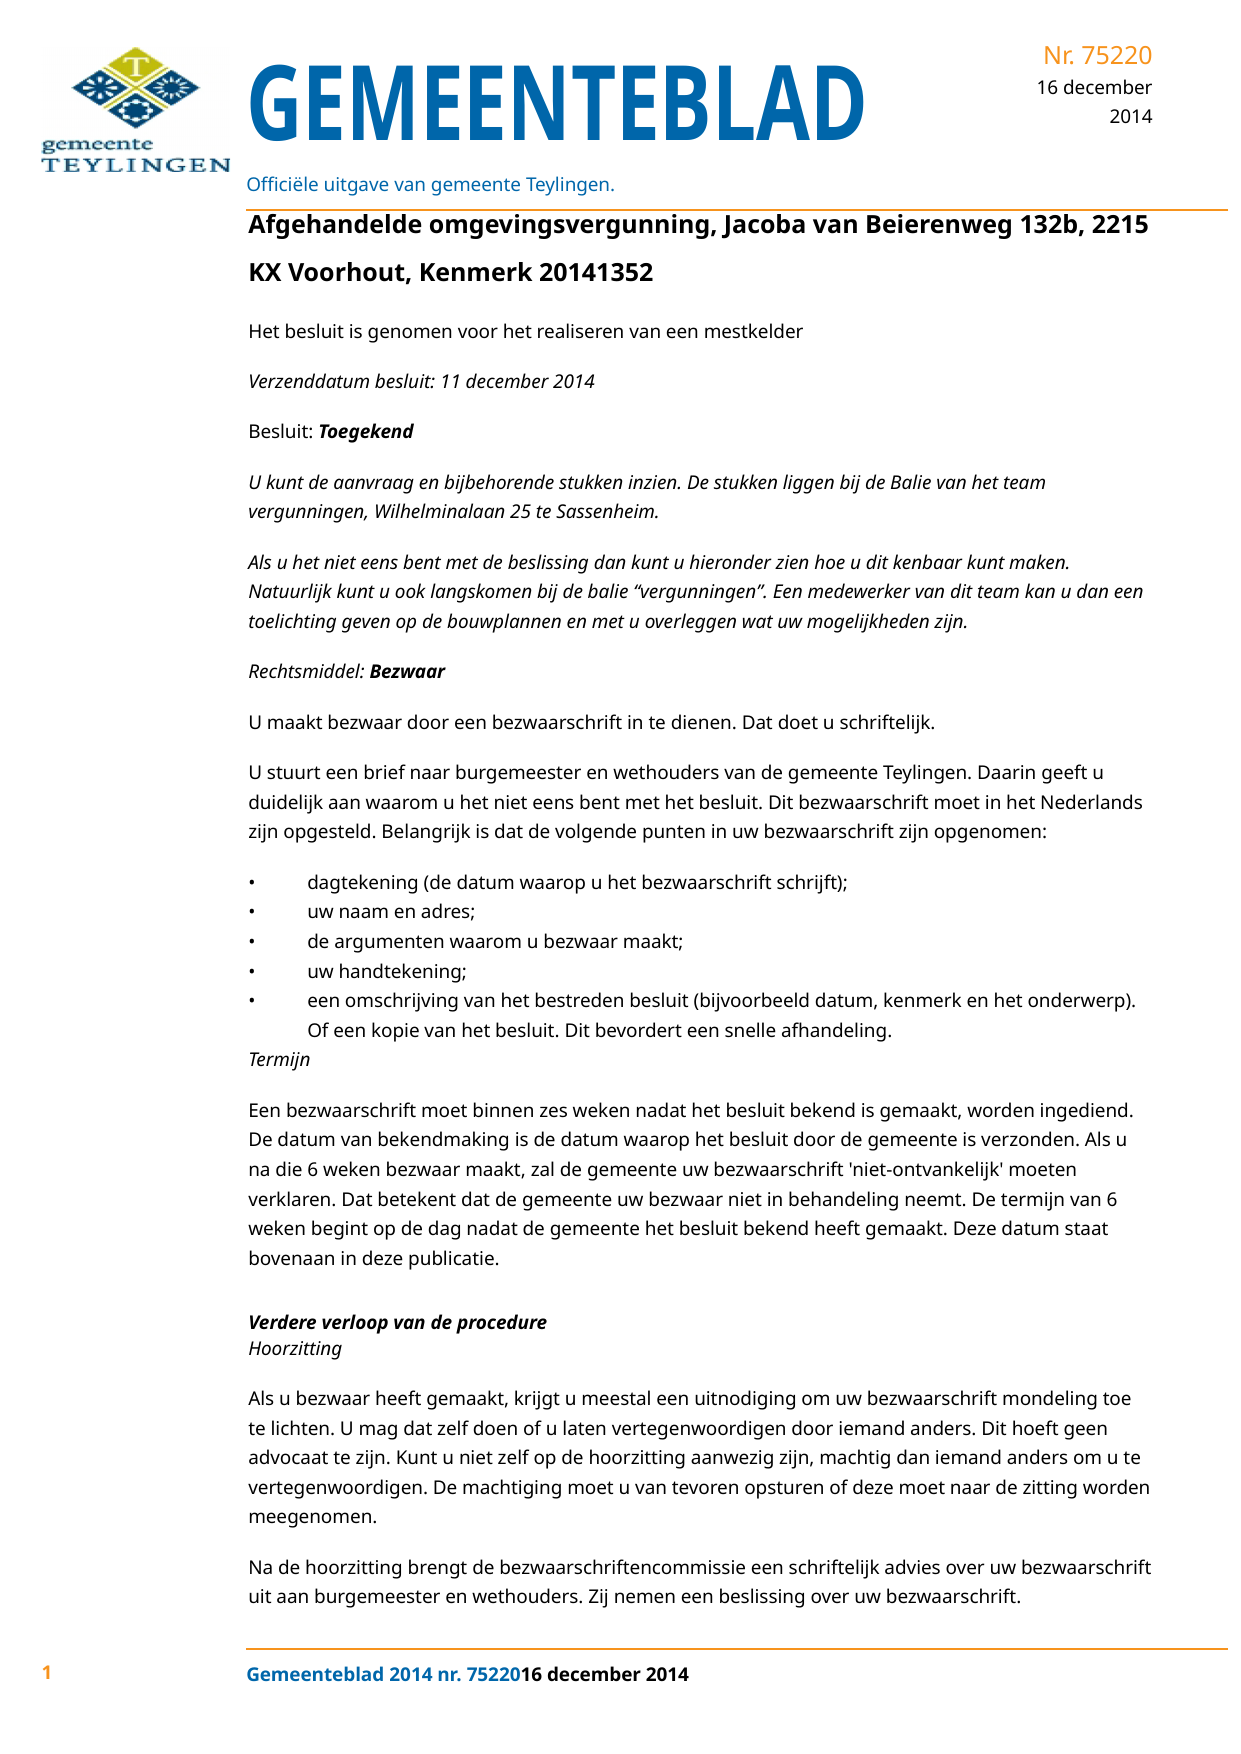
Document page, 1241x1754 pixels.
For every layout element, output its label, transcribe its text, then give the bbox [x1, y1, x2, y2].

text Termijn [248, 1047, 1152, 1072]
text Een bezwaarschrift moet binnen zes weken nadat het besluit bekend is gemaakt, worden ingediend. De datum van bekendmaking is de datum waarop het besluit door de gemeente is verzonden. Als u na die 6 weken bezwaar maakt, zal de gemeente uw bezwaarschrift 'niet-ontvankelijk' moeten verklaren. Dat betekent dat de gemeente uw bezwaar niet in behandeling neemt. De termijn van 6 weken begint op de dag nadat de gemeente het besluit bekend heeft gemaakt. Deze datum staat bovenaan in deze publicatie. [248, 1097, 1152, 1271]
text U kunt de aanvraag en bijbehorende stukken inzien. De stukken liggen bij de Balie van het team vergunningen, Wilhelminalaan 25 te Sassenheim. [248, 469, 1152, 524]
text Als u het niet eens bent met de beslissing dan kunt u hieronder zien hoe u dit kenbaar kunt maken. Natuurlijk kunt u ook langskomen bij de balie “vergunningen”. Een medewerker van dit team kan u dan een toelichting geven op de bouwplannen en met u overleggen wat uw mogelijkheden zijn. [248, 549, 1152, 634]
text Rechtsmiddel: Bezwaar [248, 659, 1152, 684]
list uw naam en adres; [248, 899, 1152, 924]
text Besluit: Toegekend [248, 419, 1152, 444]
text U maakt bezwaar door een bezwaarschrift in te dienen. Dat doet u schriftelijk. [248, 709, 1152, 735]
list dagtekening (de datum waarop u het bezwaarschrift schrijft); [248, 869, 1152, 895]
text Verzenddatum besluit: 11 december 2014 [248, 368, 1152, 394]
text U stuurt een brief naar burgemeester en wethouders van de gemeente Teylingen. Daarin geeft u duidelijk aan waarom u het niet eens bent met het besluit. Dit bezwaarschrift moet in het Nederlands zijn opgesteld. Belangrijk is dat de volgende punten in uw bezwaarschrift zijn opgenomen: [248, 759, 1152, 844]
text Afgehandelde omgevingsvergunning, Jacoba van Beierenweg 132b, 2215 KX Voorhout, Kenmerk 20141352 [248, 211, 1152, 288]
picture [41, 47, 231, 172]
list een omschrijving van het bestreden besluit (bijvoorbeeld datum, kenmerk en het onderwerp). Of een kopie van het besluit. Dit bevordert een snelle afhandeling. [248, 987, 1152, 1043]
text Hoorzitting [248, 1335, 1152, 1360]
text Na de hoorzitting brengt de bezwaarschriftencommissie een schriftelijk advies over uw bezwaarschrift uit aan burgemeester en wethouders. Zij nemen een beslissing over uw bezwaarschrift. [248, 1554, 1152, 1609]
list uw handtekening; [248, 958, 1152, 984]
text Het besluit is genomen voor het realiseren van een mestkelder [248, 318, 1152, 344]
text Als u bezwaar heeft gemaakt, krijgt u meestal een uitnodiging om uw bezwaarschrift mondeling toe te lichten. U mag dat zelf doen of u laten vertegenwoordigen door iemand anders. Dit hoeft geen advocaat te zijn. Kunt u niet zelf op de hoorzitting aanwezig zijn, machtig dan iemand anders om u te vertegenwoordigen. De machtiging moet u van tevoren opsturen of deze moet naar de zitting worden meegenomen. [248, 1385, 1152, 1529]
list de argumenten waarom u bezwaar maakt; [248, 928, 1152, 954]
text Verdere verloop van de procedure [248, 1309, 1152, 1335]
